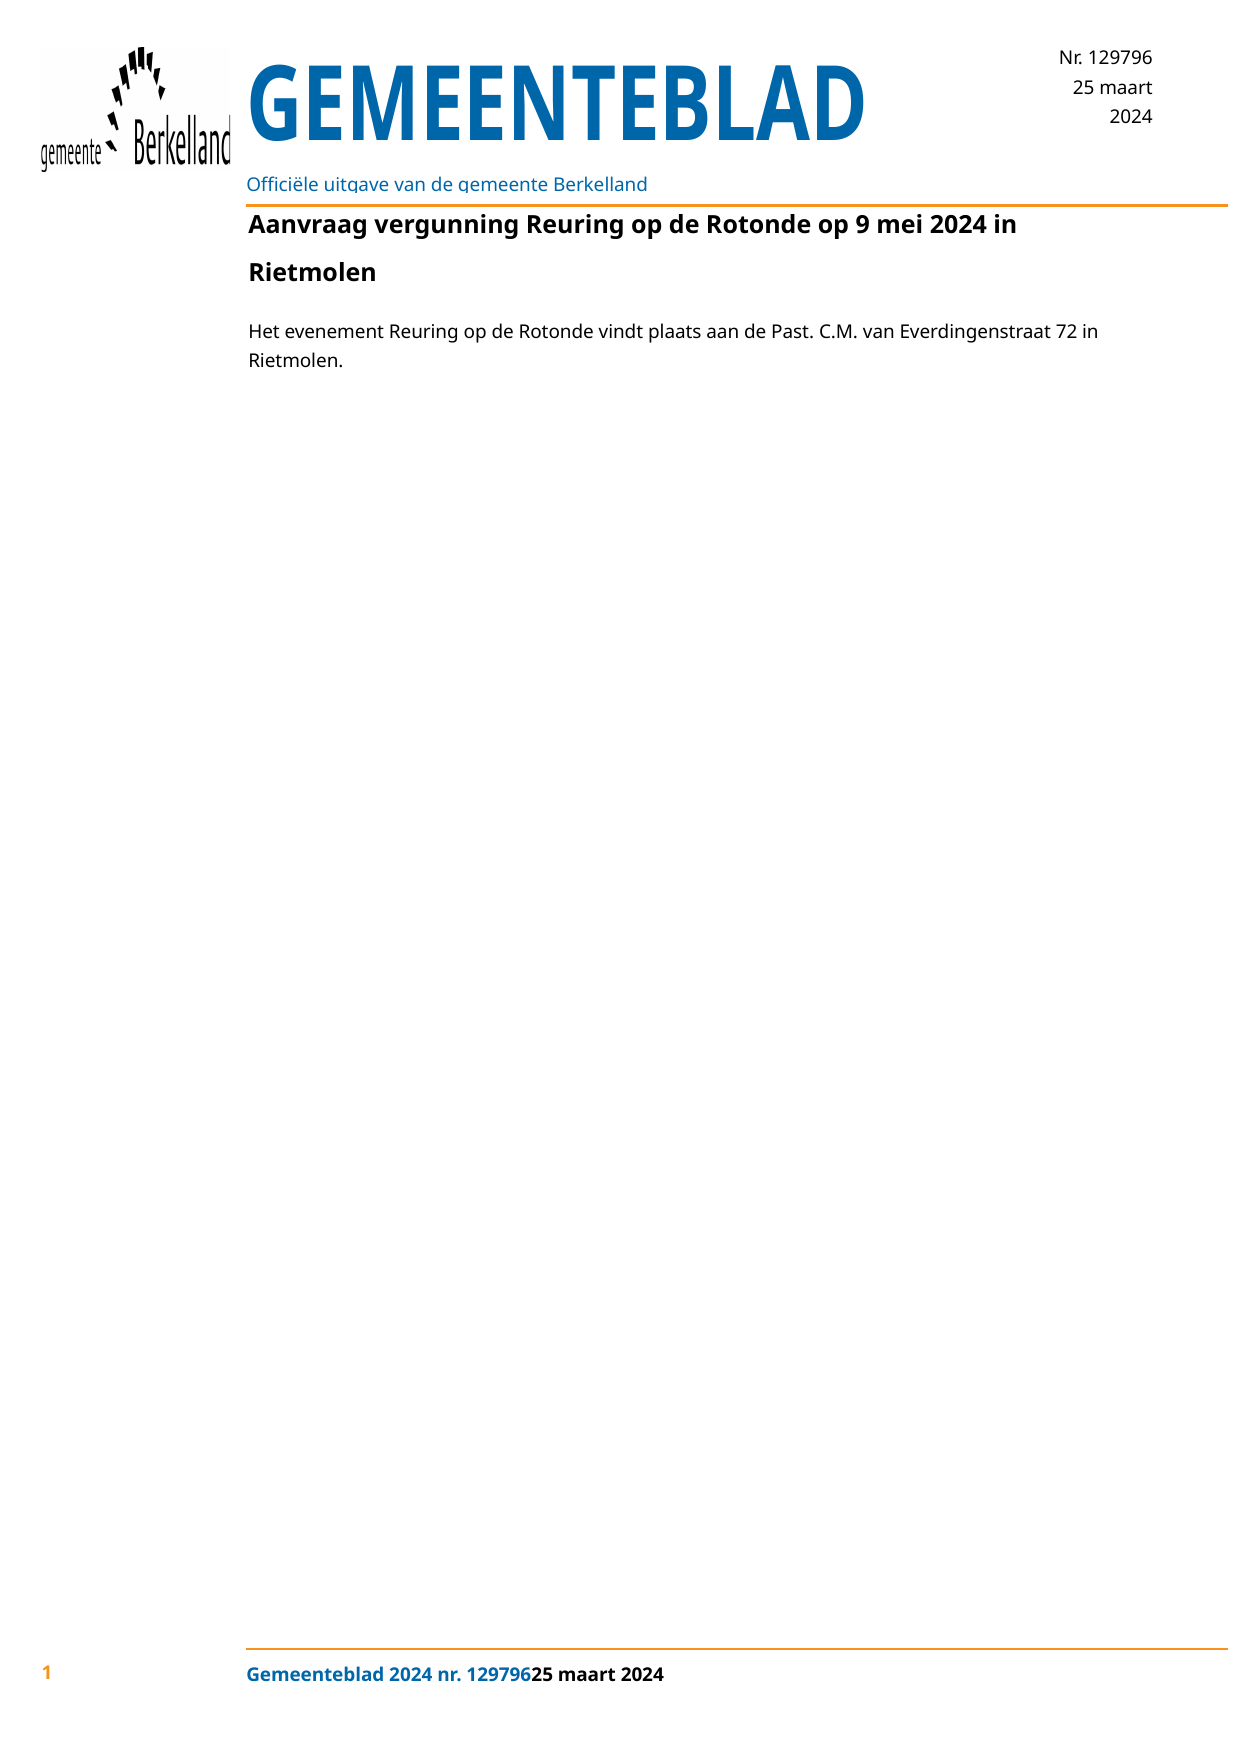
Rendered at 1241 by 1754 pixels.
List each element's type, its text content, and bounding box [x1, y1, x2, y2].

text Het evenement Reuring op de Rotonde vindt plaats aan de Past. C.M. van Everdingenstraat 72 in Rietmolen. [248, 318, 1152, 373]
picture [41, 47, 231, 172]
text Aanvraag vergunning Reuring op de Rotonde op 9 mei 2024 in Rietmolen [248, 207, 1152, 288]
